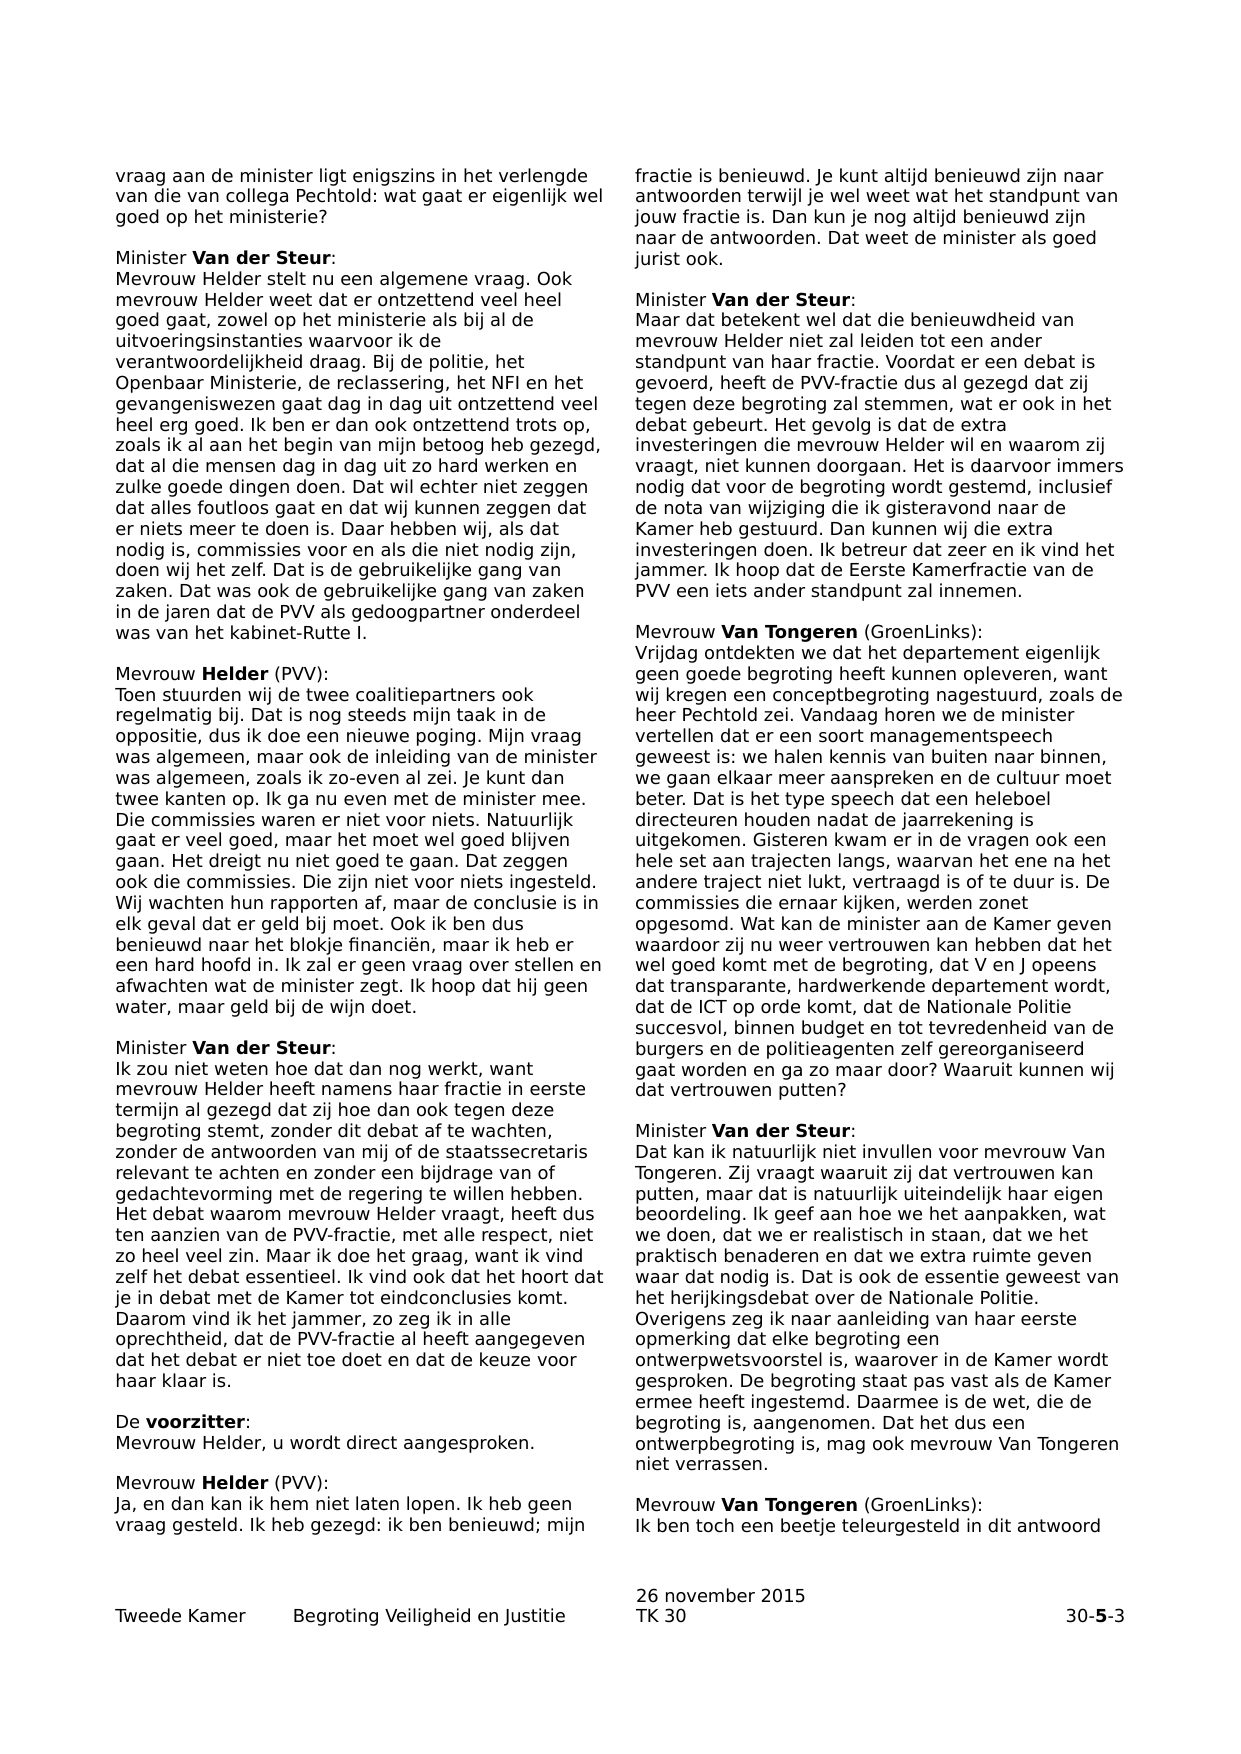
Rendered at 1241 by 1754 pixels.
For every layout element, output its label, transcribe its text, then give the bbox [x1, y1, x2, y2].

text De voorzitter: [115, 1412, 605, 1432]
text Minister Van der Steur: [115, 248, 605, 268]
text Dat kan ik natuurlijk niet invullen voor mevrouw Van Tongeren. Zij vraagt waaruit zij dat vertrouwen kan putten, maar dat is natuurlijk uiteindelijk haar eigen beoordeling. Ik geef aan hoe we het aanpakken, wat we doen, dat we er realistisch in staan, dat we het praktisch benaderen en dat we extra ruimte geven waar dat nodig is. Dat is ook de essentie geweest van het herijkingsdebat over de Nationale Politie. [635, 1142, 1125, 1308]
text Overigens zeg ik naar aanleiding van haar eerste opmerking dat elke begroting een ontwerpwetsvoorstel is, waarover in de Kamer wordt gesproken. De begroting staat pas vast als de Kamer ermee heeft ingestemd. Daarmee is de wet, die de begroting is, aangenomen. Dat het dus een ontwerpbegroting is, mag ook mevrouw Van Tongeren niet verrassen. [635, 1308, 1125, 1475]
text Mevrouw Helder stelt nu een algemene vraag. Ook mevrouw Helder weet dat er ontzettend veel heel goed gaat, zowel op het ministerie als bij al de uitvoeringsinstanties waarvoor ik de verantwoordelijkheid draag. Bij de politie, het Openbaar Ministerie, de reclassering, het NFI en het gevangeniswezen gaat dag in dag uit ontzettend veel heel erg goed. Ik ben er dan ook ontzettend trots op, zoals ik al aan het begin van mijn betoog heb gezegd, dat al die mensen dag in dag uit zo hard werken en zulke goede dingen doen. Dat wil echter niet zeggen dat alles foutloos gaat en dat wij kunnen zeggen dat er niets meer te doen is. Daar hebben wij, als dat nodig is, commissies voor en als die niet nodig zijn, doen wij het zelf. Dat is de gebruikelijke gang van zaken. Dat was ook de gebruikelijke gang van zaken in de jaren dat de PVV als gedoogpartner onderdeel was van het kabinet-Rutte I. [115, 268, 605, 643]
text Ik ben toch een beetje teleurgesteld in dit antwoord [635, 1516, 1125, 1537]
text Minister Van der Steur: [635, 289, 1125, 310]
text fractie is benieuwd. Je kunt altijd benieuwd zijn naar antwoorden terwijl je wel weet wat het standpunt van jouw fractie is. Dan kun je nog altijd benieuwd zijn naar de antwoorden. Dat weet de minister als goed jurist ook. [635, 165, 1125, 269]
text Maar dat betekent wel dat die benieuwdheid van mevrouw Helder niet zal leiden tot een ander standpunt van haar fractie. Voordat er een debat is gevoerd, heeft de PVV-fractie dus al gezegd dat zij tegen deze begroting zal stemmen, wat er ook in het debat gebeurt. Het gevolg is dat de extra investeringen die mevrouw Helder wil en waarom zij vraagt, niet kunnen doorgaan. Het is daarvoor immers nodig dat voor de begroting wordt gestemd, inclusief de nota van wijziging die ik gisteravond naar de Kamer heb gestuurd. Dan kunnen wij die extra investeringen doen. Ik betreur dat zeer en ik vind het jammer. Ik hoop dat de Eerste Kamerfractie van de PVV een iets ander standpunt zal innemen. [635, 310, 1125, 602]
text Mevrouw Helder, u wordt direct aangesproken. [115, 1432, 605, 1453]
text vraag aan de minister ligt enigszins in het verlengde van die van collega Pechtold: wat gaat er eigenlijk wel goed op het ministerie? [115, 165, 605, 228]
text Minister Van der Steur: [115, 1038, 605, 1058]
text Mevrouw Helder (PVV): [115, 1473, 605, 1494]
text Toen stuurden wij de twee coalitiepartners ook regelmatig bij. Dat is nog steeds mijn taak in de oppositie, dus ik doe een nieuwe poging. Mijn vraag was algemeen, maar ook de inleiding van de minister was algemeen, zoals ik zo-even al zei. Je kunt dan twee kanten op. Ik ga nu even met de minister mee. Die commissies waren er niet voor niets. Natuurlijk gaat er veel goed, maar het moet wel goed blijven gaan. Het dreigt nu niet goed te gaan. Dat zeggen ook die commissies. Die zijn niet voor niets ingesteld. Wij wachten hun rapporten af, maar de conclusie is in elk geval dat er geld bij moet. Ook ik ben dus benieuwd naar het blokje financiën, maar ik heb er een hard hoofd in. Ik zal er geen vraag over stellen en afwachten wat de minister zegt. Ik hoop dat hij geen water, maar geld bij de wijn doet. [115, 684, 605, 1018]
text Mevrouw Van Tongeren (GroenLinks): [635, 622, 1125, 643]
text Minister Van der Steur: [635, 1121, 1125, 1142]
text Mevrouw Helder (PVV): [115, 663, 605, 684]
text Ja, en dan kan ik hem niet laten lopen. Ik heb geen vraag gesteld. Ik heb gezegd: ik ben benieuwd; mijn [115, 1494, 605, 1536]
text Vrijdag ontdekten we dat het departement eigenlijk geen goede begroting heeft kunnen opleveren, want wij kregen een conceptbegroting nagestuurd, zoals de heer Pechtold zei. Vandaag horen we de minister vertellen dat er een soort managementspeech geweest is: we halen kennis van buiten naar binnen, we gaan elkaar meer aanspreken en de cultuur moet beter. Dat is het type speech dat een heleboel directeuren houden nadat de jaarrekening is uitgekomen. Gisteren kwam er in de vragen ook een hele set aan trajecten langs, waarvan het ene na het andere traject niet lukt, vertraagd is of te duur is. De commissies die ernaar kijken, werden zonet opgesomd. Wat kan de minister aan de Kamer geven waardoor zij nu weer vertrouwen kan hebben dat het wel goed komt met de begroting, dat V en J opeens dat transparante, hardwerkende departement wordt, dat de ICT op orde komt, dat de Nationale Politie succesvol, binnen budget en tot tevredenheid van de burgers en de politieagenten zelf gereorganiseerd gaat worden en ga zo maar door? Waaruit kunnen wij dat vertrouwen putten? [635, 643, 1125, 1101]
text Mevrouw Van Tongeren (GroenLinks): [635, 1495, 1125, 1516]
text Ik zou niet weten hoe dat dan nog werkt, want mevrouw Helder heeft namens haar fractie in eerste termijn al gezegd dat zij hoe dan ook tegen deze begroting stemt, zonder dit debat af te wachten, zonder de antwoorden van mij of de staatssecretaris relevant te achten en zonder een bijdrage van of gedachtevorming met de regering te willen hebben. Het debat waarom mevrouw Helder vraagt, heeft dus ten aanzien van de PVV-fractie, met alle respect, niet zo heel veel zin. Maar ik doe het graag, want ik vind zelf het debat essentieel. Ik vind ook dat het hoort dat je in debat met de Kamer tot eindconclusies komt. Daarom vind ik het jammer, zo zeg ik in alle oprechtheid, dat de PVV-fractie al heeft aangegeven dat het debat er niet toe doet en dat de keuze voor haar klaar is. [115, 1058, 605, 1392]
